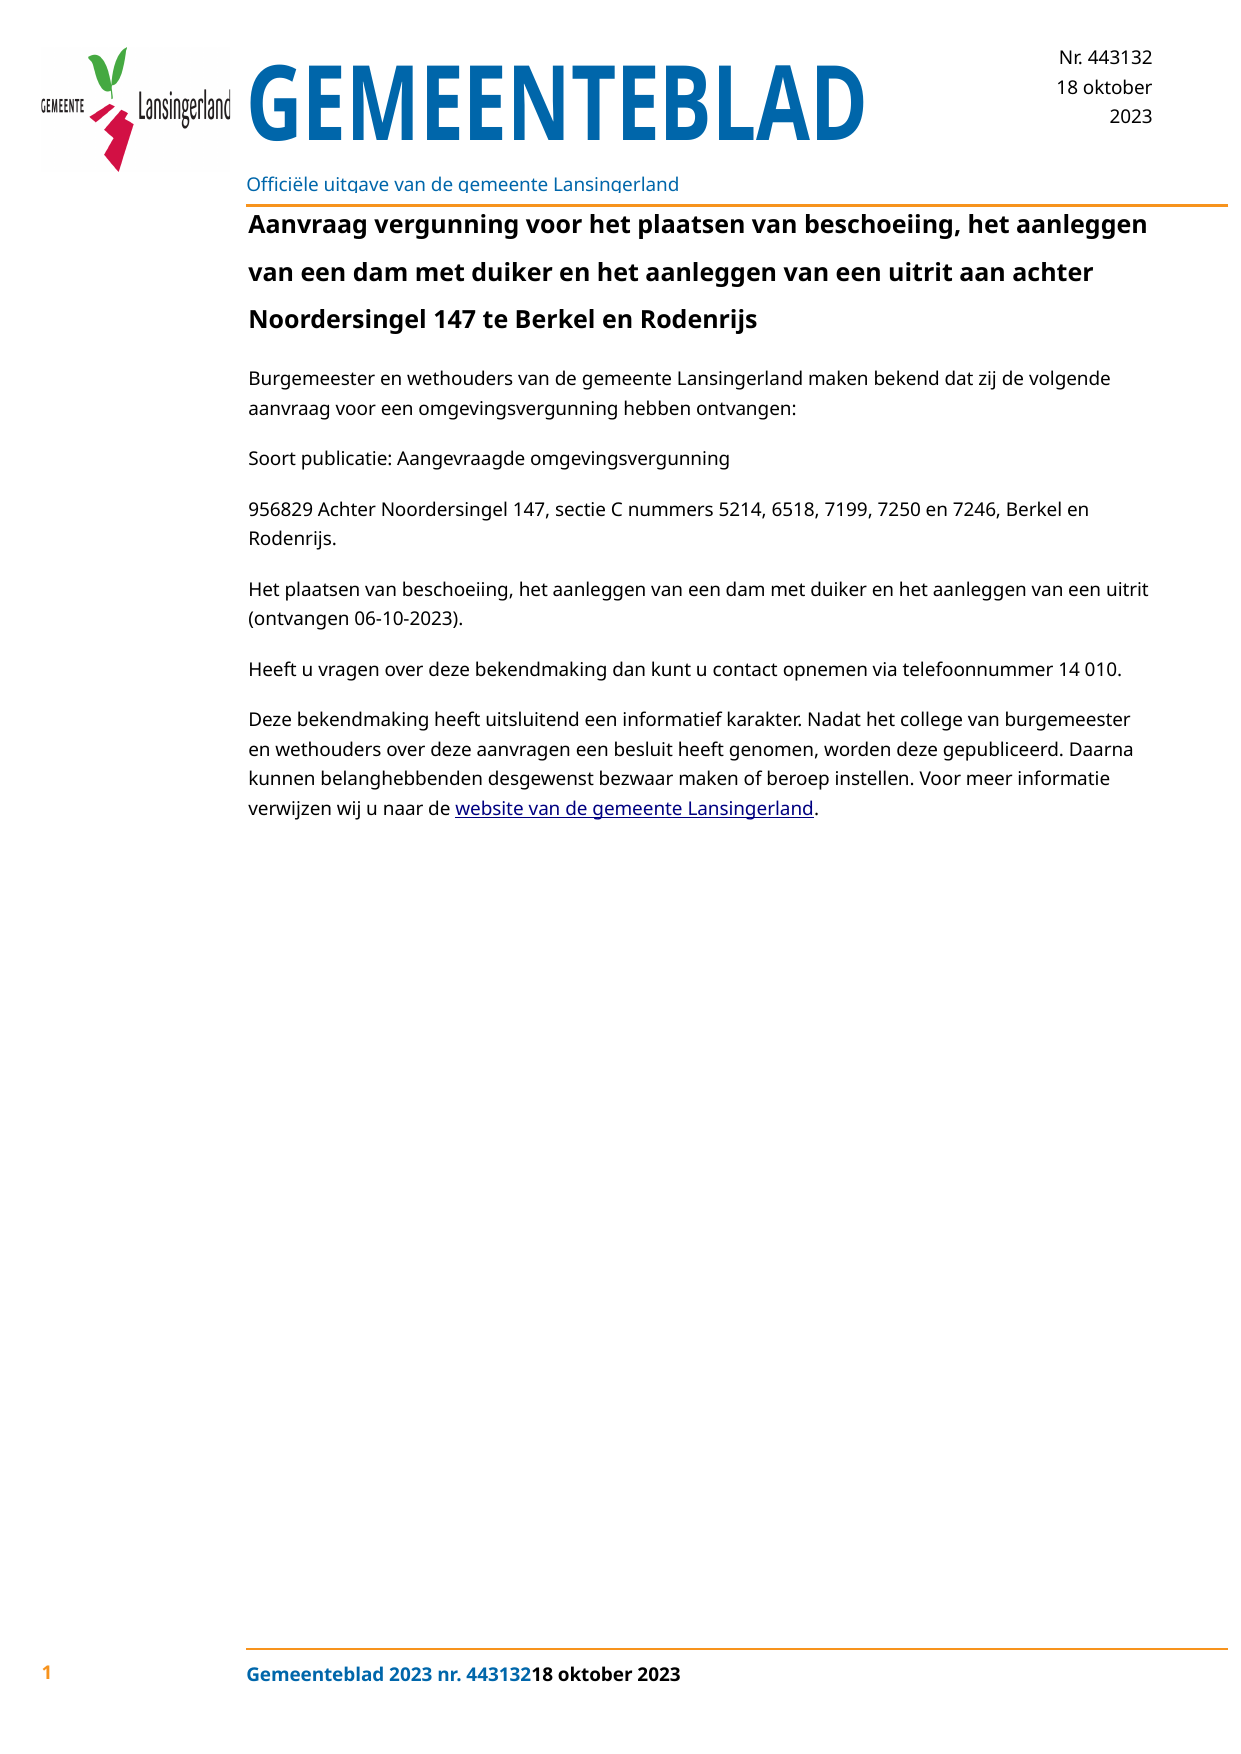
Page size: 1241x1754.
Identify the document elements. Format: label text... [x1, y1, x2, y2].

text Soort publicatie: Aangevraagde omgevingsvergunning [248, 446, 1152, 471]
text Het plaatsen van beschoeiing, het aanleggen van een dam met duiker en het aanleggen van een uitrit (ontvangen 06-10-2023). [248, 576, 1152, 631]
text Deze bekendmaking heeft uitsluitend een informatief karakter. Nadat het college van burgemeester en wethouders over deze aanvragen een besluit heeft genomen, worden deze gepubliceerd. Daarna kunnen belanghebbenden desgewenst bezwaar maken of beroep instellen. Voor meer informatie verwijzen wij u naar de website van de gemeente Lansingerland. [248, 706, 1152, 821]
text Burgemeester en wethouders van de gemeente Lansingerland maken bekend dat zij de volgende aanvraag voor een omgevingsvergunning hebben ontvangen: [248, 366, 1152, 421]
text 956829 Achter Noordersingel 147, sectie C nummers 5214, 6518, 7199, 7250 en 7246, Berkel en Rodenrijs. [248, 496, 1152, 551]
text Heeft u vragen over deze bekendmaking dan kunt u contact opnemen via telefoonnummer 14 010. [248, 656, 1152, 682]
text Aanvraag vergunning voor het plaatsen van beschoeiing, het aanleggen van een dam met duiker en het aanleggen van een uitrit aan achter Noordersingel 147 te Berkel en Rodenrijs [248, 207, 1152, 336]
picture [41, 47, 231, 172]
